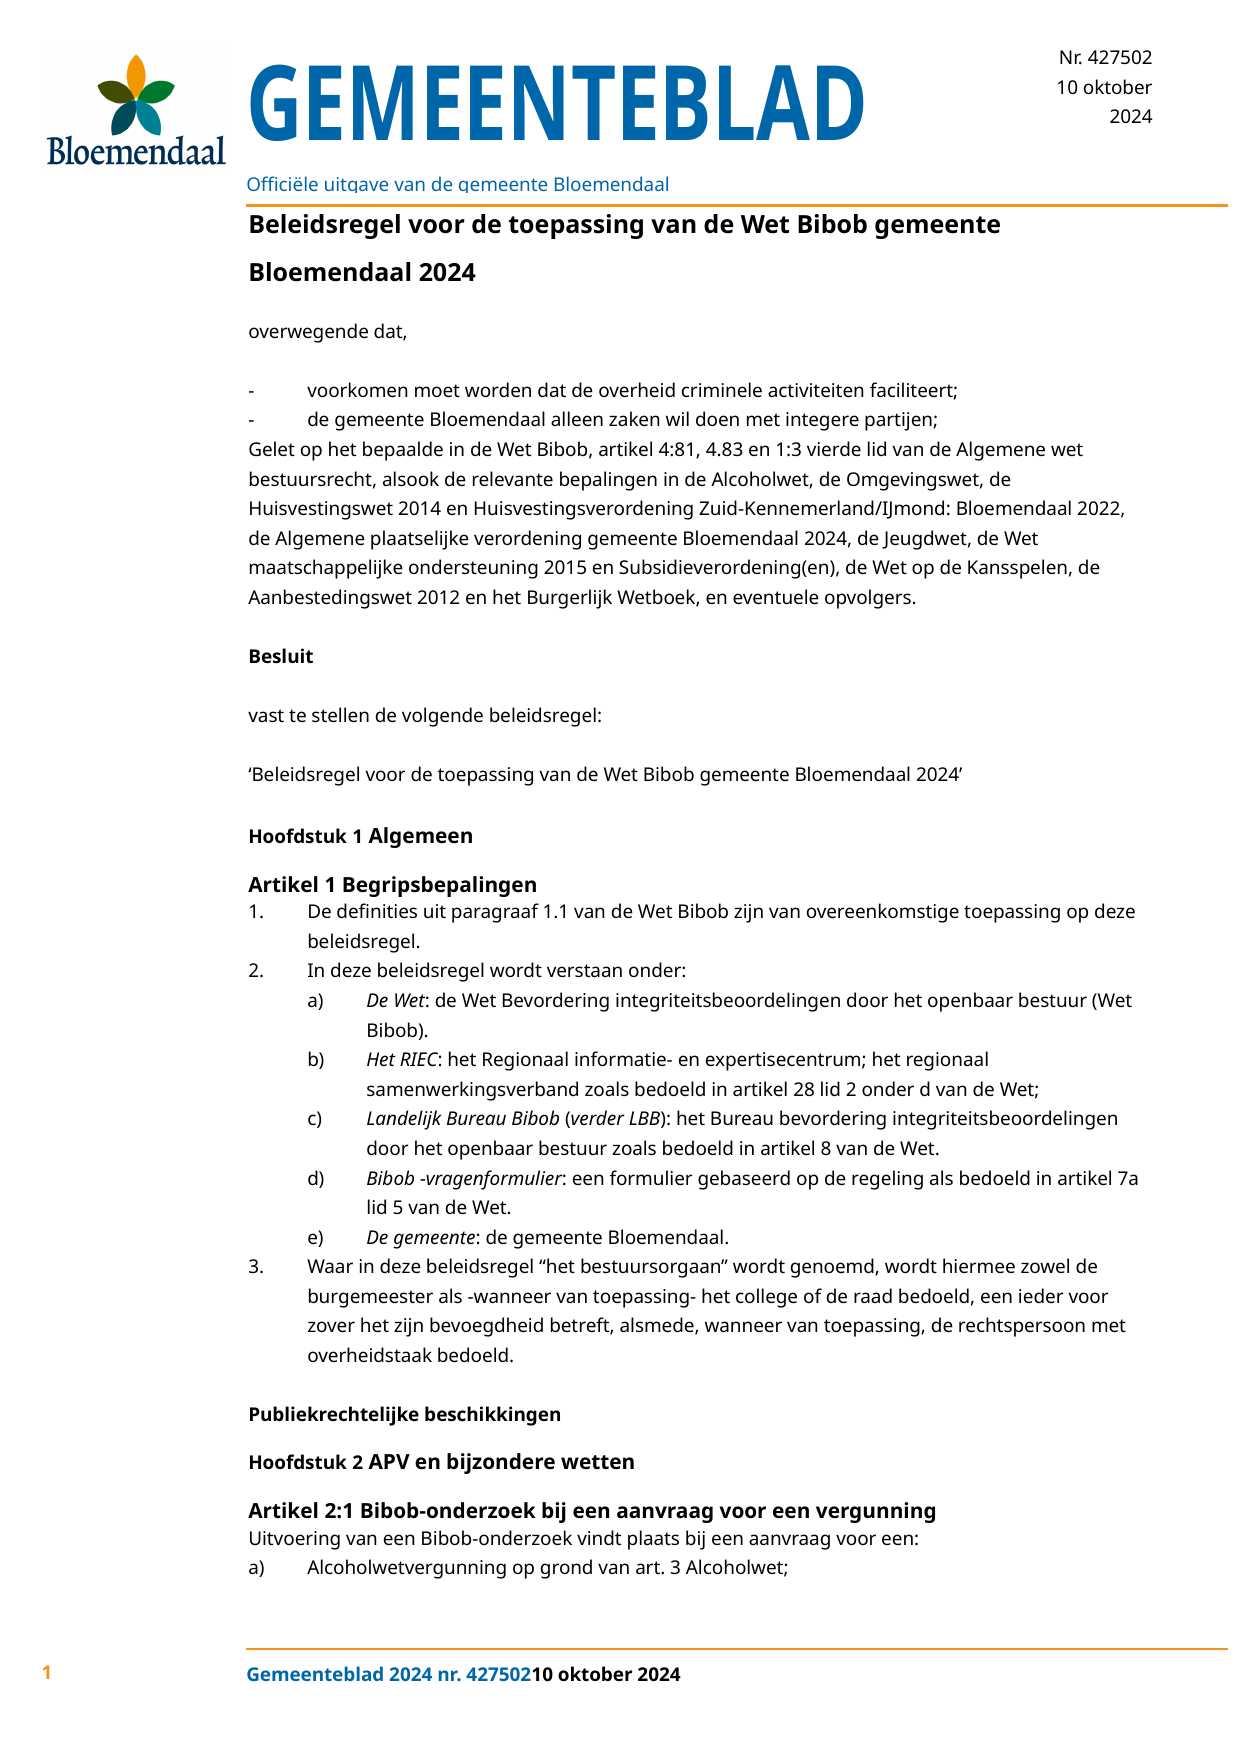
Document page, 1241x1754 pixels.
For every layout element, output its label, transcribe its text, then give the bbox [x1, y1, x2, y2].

text Artikel 2:1 Bibob-onderzoek bij een aanvraag voor een vergunning [248, 1496, 1152, 1525]
text Hoofdstuk 1 Algemeen [248, 821, 1152, 849]
text ‘Beleidsregel voor de toepassing van de Wet Bibob gemeente Bloemendaal 2024’ [248, 762, 1152, 787]
text Hoofdstuk 2 APV en bijzondere wetten [248, 1447, 1152, 1476]
text Uitvoering van een Bibob-onderzoek vindt plaats bij een aanvraag voor een: [248, 1525, 1152, 1551]
list Alcoholwetvergunning op grond van art. 3 Alcoholwet; [248, 1554, 1152, 1580]
list De definities uit paragraaf 1.1 van de Wet Bibob zijn van overeenkomstige toepassing op deze beleidsregel. [248, 898, 1152, 954]
text Beleidsregel voor de toepassing van de Wet Bibob gemeente Bloemendaal 2024 [248, 207, 1152, 288]
list Het RIEC: het Regionaal informatie- en expertisecentrum; het regionaal samenwerkingsverband zoals bedoeld in artikel 28 lid 2 onder d van de Wet; [307, 1046, 1152, 1102]
text Artikel 1 Begripsbepalingen [248, 870, 1152, 898]
list de gemeente Bloemendaal alleen zaken wil doen met integere partijen; [248, 407, 1152, 432]
list Bibob -vragenformulier: een formulier gebaseerd op de regeling als bedoeld in artikel 7a lid 5 van de Wet. [307, 1165, 1152, 1220]
list De Wet: de Wet Bevordering integriteitsbeoordelingen door het openbaar bestuur (Wet Bibob). [307, 987, 1152, 1043]
list In deze beleidsregel wordt verstaan onder: [248, 958, 1152, 983]
list Waar in deze beleidsregel “het bestuursorgaan” wordt genoemd, wordt hiermee zowel de burgemeester als -wanneer van toepassing- het college of de raad bedoeld, een ieder voor zover het zijn bevoegdheid betreft, alsmede, wanneer van toepassing, de rechtspersoon met overheidstaak bedoeld. [248, 1253, 1152, 1368]
list voorkomen moet worden dat de overheid criminele activiteiten faciliteert; [248, 377, 1152, 403]
list De gemeente: de gemeente Bloemendaal. [307, 1224, 1152, 1250]
text Gelet op het bepaalde in de Wet Bibob, artikel 4:81, 4.83 en 1:3 vierde lid van de Algemene wet bestuursrecht, alsook de relevante bepalingen in de Alcoholwet, de Omgevingswet, de Huisvestingswet 2014 en Huisvestingsverordening Zuid-Kennemerland/IJmond: Bloemendaal 2022, de Algemene plaatselijke verordening gemeente Bloemendaal 2024, de Jeugdwet, de Wet maatschappelijke ondersteuning 2015 en Subsidieverordening(en), de Wet op de Kansspelen, de Aanbestedingswet 2012 en het Burgerlijk Wetboek, en eventuele opvolgers. [248, 436, 1152, 610]
picture [41, 47, 231, 172]
text Besluit [248, 643, 1152, 669]
text Publiekrechtelijke beschikkingen [248, 1401, 1152, 1427]
list Landelijk Bureau Bibob (verder LBB): het Bureau bevordering integriteitsbeoordelingen door het openbaar bestuur zoals bedoeld in artikel 8 van de Wet. [307, 1106, 1152, 1161]
text overwegende dat, [248, 318, 1152, 344]
text vast te stellen de volgende beleidsregel: [248, 702, 1152, 728]
